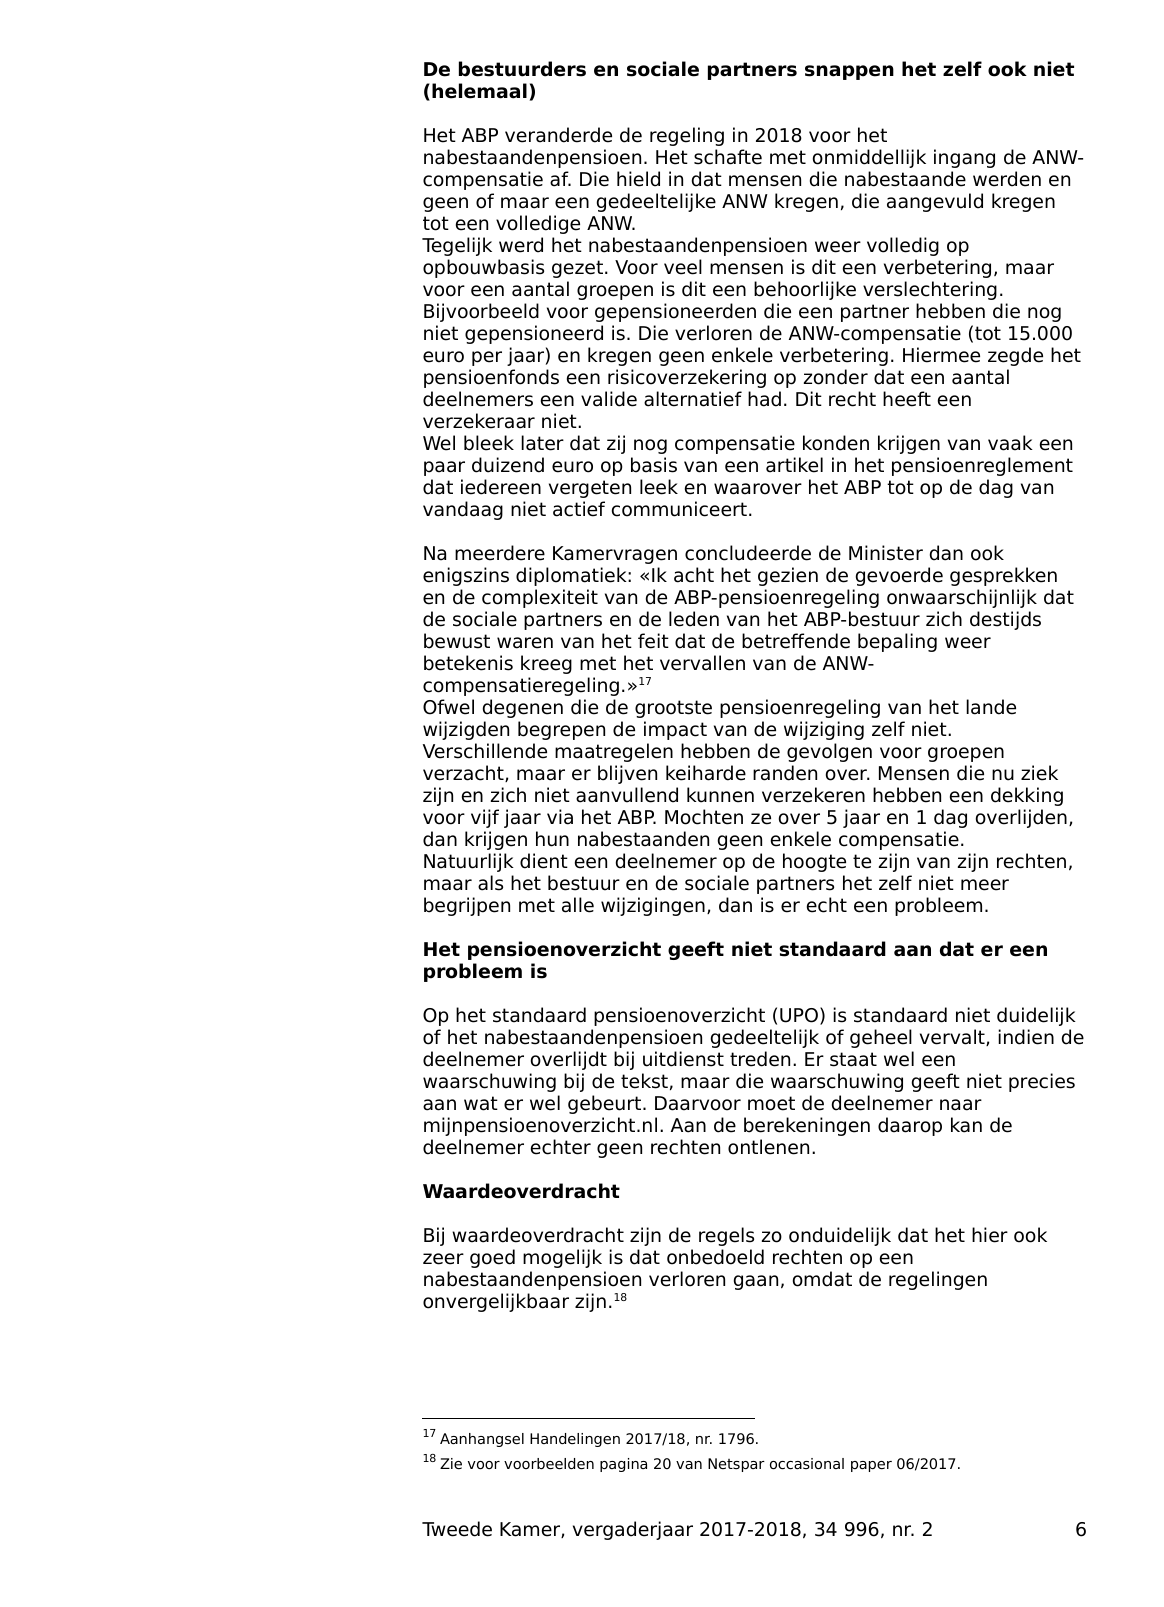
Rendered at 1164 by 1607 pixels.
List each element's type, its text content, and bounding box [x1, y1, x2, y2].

text Verschillende maatregelen hebben de gevolgen voor groepen verzacht, maar er blijven keiharde randen over. Mensen die nu ziek zijn en zich niet aanvullend kunnen verzekeren hebben een dekking voor vijf jaar via het ABP. Mochten ze over 5 jaar en 1 dag overlijden, dan krijgen hun nabestaanden geen enkele compensatie. [422, 741, 1087, 851]
text Op het standaard pensioenoverzicht (UPO) is standaard niet duidelijk of het nabestaandenpensioen gedeeltelijk of geheel vervalt, indien de deelnemer overlijdt bij uitdienst treden. Er staat wel een waarschuwing bij de tekst, maar die waarschuwing geeft niet precies aan wat er wel gebeurt. Daarvoor moet de deelnemer naar mijnpensioenoverzicht.nl. Aan de berekeningen daarop kan de deelnemer echter geen rechten ontlenen. [422, 1005, 1087, 1159]
text Na meerdere Kamervragen concludeerde de Minister dan ook enigszins diplomatiek: «Ik acht het gezien de gevoerde gesprekken en de complexiteit van de ABP-pensioenregeling onwaarschijnlijk dat de sociale partners en de leden van het ABP-bestuur zich destijds bewust waren van het feit dat de betreffende bepaling weer betekenis kreeg met het vervallen van de ANW-compensatieregeling.» [422, 543, 1087, 697]
text Bij waardeoverdracht zijn de regels zo onduidelijk dat het hier ook zeer goed mogelijk is dat onbedoeld rechten op een nabestaandenpensioen verloren gaan, omdat de regelingen onvergelijkbaar zijn. [422, 1225, 1087, 1313]
text Wel bleek later dat zij nog compensatie konden krijgen van vaak een paar duizend euro op basis van een artikel in het pensioenreglement dat iedereen vergeten leek en waarover het ABP tot op de dag van vandaag niet actief communiceert. [422, 433, 1087, 521]
subtitle Waardeoverdracht [422, 1181, 1087, 1203]
text Zie voor voorbeelden pagina 20 van Netspar occasional paper 06/2017. [422, 1452, 1087, 1474]
subtitle De bestuurders en sociale partners snappen het zelf ook niet (helemaal) [422, 59, 1087, 103]
text Ofwel degenen die de grootste pensioenregeling van het lande wijzigden begrepen de impact van de wijziging zelf niet. [422, 697, 1087, 741]
text Aanhangsel Handelingen 2017/18, nr. 1796. [422, 1427, 1087, 1449]
text Het ABP veranderde de regeling in 2018 voor het nabestaandenpensioen. Het schafte met onmiddellijk ingang de ANW-compensatie af. Die hield in dat mensen die nabestaande werden en geen of maar een gedeeltelijke ANW kregen, die aangevuld kregen tot een volledige ANW. [422, 125, 1087, 235]
text Natuurlijk dient een deelnemer op de hoogte te zijn van zijn rechten, maar als het bestuur en de sociale partners het zelf niet meer begrijpen met alle wijzigingen, dan is er echt een probleem. [422, 851, 1087, 917]
text Tegelijk werd het nabestaandenpensioen weer volledig op opbouwbasis gezet. Voor veel mensen is dit een verbetering, maar voor een aantal groepen is dit een behoorlijke verslechtering. Bijvoorbeeld voor gepensioneerden die een partner hebben die nog niet gepensioneerd is. Die verloren de ANW-compensatie (tot 15.000 euro per jaar) en kregen geen enkele verbetering. Hiermee zegde het pensioenfonds een risicoverzekering op zonder dat een aantal deelnemers een valide alternatief had. Dit recht heeft een verzekeraar niet. [422, 235, 1087, 433]
subtitle Het pensioenoverzicht geeft niet standaard aan dat er een probleem is [422, 939, 1087, 983]
